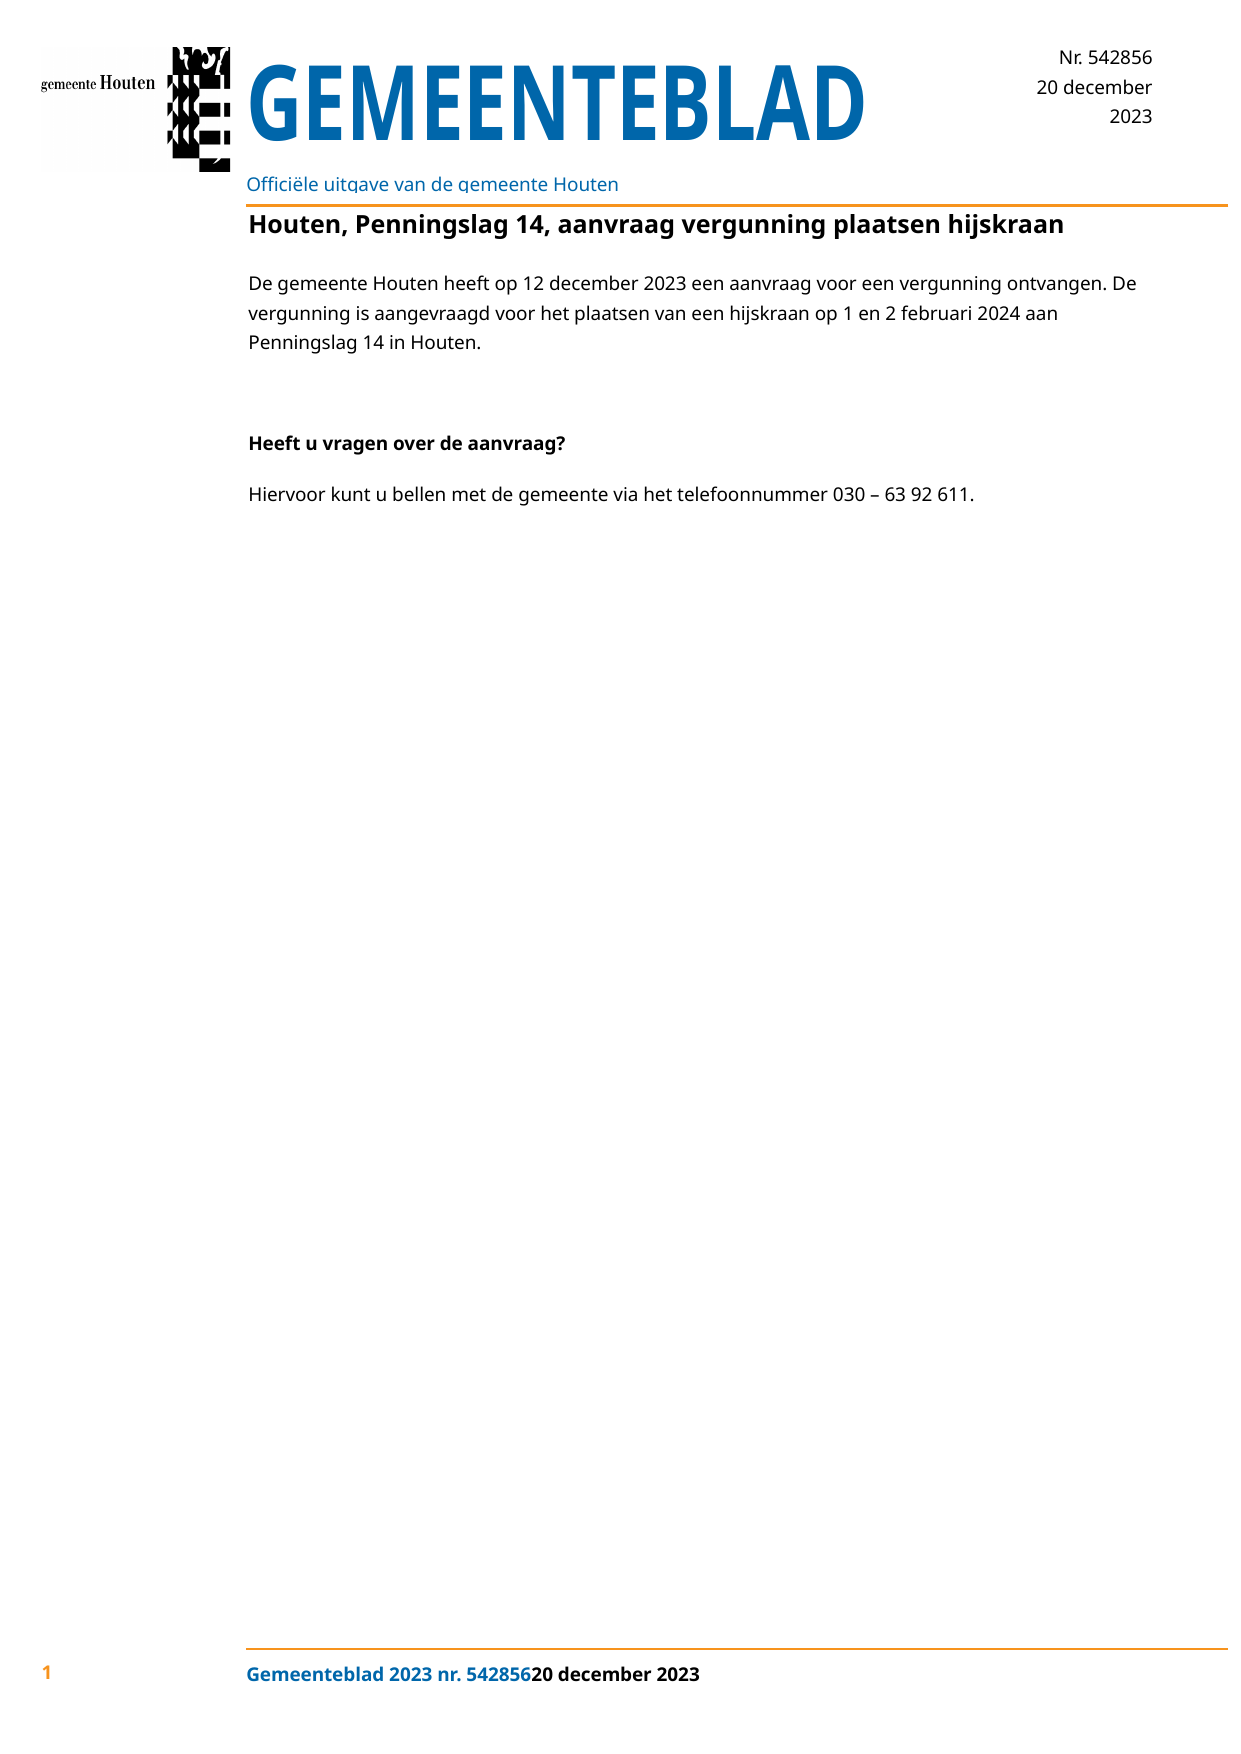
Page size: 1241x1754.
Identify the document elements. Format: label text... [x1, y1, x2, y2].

picture [41, 47, 231, 172]
text De gemeente Houten heeft op 12 december 2023 een aanvraag voor een vergunning ontvangen. De vergunning is aangevraagd voor het plaatsen van een hijskraan op 1 en 2 februari 2024 aan Penningslag 14 in Houten. [248, 270, 1152, 355]
text Hiervoor kunt u bellen met de gemeente via het telefoonnummer 030 – 63 92 611. [248, 481, 1152, 506]
text Houten, Penningslag 14, aanvraag vergunning plaatsen hijskraan [248, 207, 1152, 241]
text Heeft u vragen over de aanvraag? [248, 430, 1152, 456]
